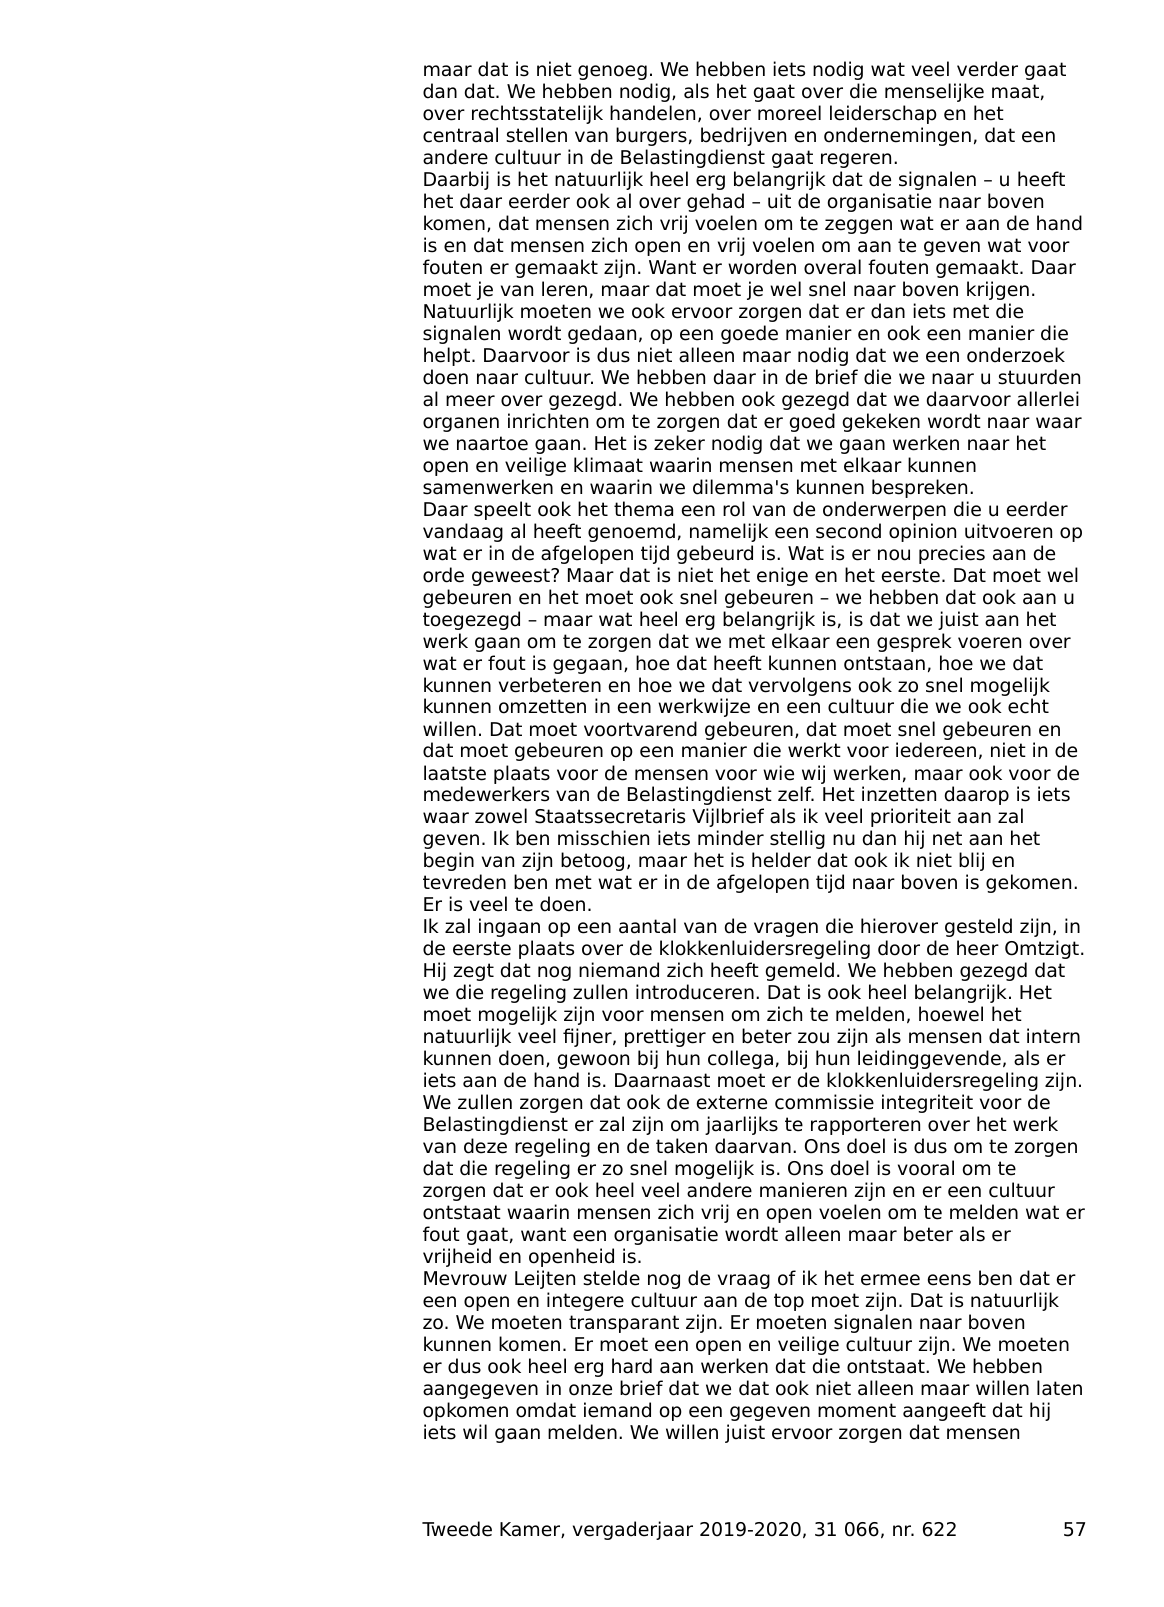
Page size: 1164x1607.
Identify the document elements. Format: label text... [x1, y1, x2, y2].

text maar dat is niet genoeg. We hebben iets nodig wat veel verder gaat dan dat. We hebben nodig, als het gaat over die menselijke maat, over rechtsstatelijk handelen, over moreel leiderschap en het centraal stellen van burgers, bedrijven en ondernemingen, dat een andere cultuur in de Belastingdienst gaat regeren. [422, 59, 1087, 169]
text Daar speelt ook het thema een rol van de onderwerpen die u eerder vandaag al heeft genoemd, namelijk een second opinion uitvoeren op wat er in de afgelopen tijd gebeurd is. Wat is er nou precies aan de orde geweest? Maar dat is niet het enige en het eerste. Dat moet wel gebeuren en het moet ook snel gebeuren – we hebben dat ook aan u toegezegd – maar wat heel erg belangrijk is, is dat we juist aan het werk gaan om te zorgen dat we met elkaar een gesprek voeren over wat er fout is gegaan, hoe dat heeft kunnen ontstaan, hoe we dat kunnen verbeteren en hoe we dat vervolgens ook zo snel mogelijk kunnen omzetten in een werkwijze en een cultuur die we ook echt willen. Dat moet voortvarend gebeuren, dat moet snel gebeuren en dat moet gebeuren op een manier die werkt voor iedereen, niet in de laatste plaats voor de mensen voor wie wij werken, maar ook voor de medewerkers van de Belastingdienst zelf. Het inzetten daarop is iets waar zowel Staatssecretaris Vijlbrief als ik veel prioriteit aan zal geven. Ik ben misschien iets minder stellig nu dan hij net aan het begin van zijn betoog, maar het is helder dat ook ik niet blij en tevreden ben met wat er in de afgelopen tijd naar boven is gekomen. Er is veel te doen. [422, 499, 1087, 916]
text Mevrouw Leijten stelde nog de vraag of ik het ermee eens ben dat er een open en integere cultuur aan de top moet zijn. Dat is natuurlijk zo. We moeten transparant zijn. Er moeten signalen naar boven kunnen komen. Er moet een open en veilige cultuur zijn. We moeten er dus ook heel erg hard aan werken dat die ontstaat. We hebben aangegeven in onze brief dat we dat ook niet alleen maar willen laten opkomen omdat iemand op een gegeven moment aangeeft dat hij iets wil gaan melden. We willen juist ervoor zorgen dat mensen [422, 1268, 1087, 1444]
text Daarbij is het natuurlijk heel erg belangrijk dat de signalen – u heeft het daar eerder ook al over gehad – uit de organisatie naar boven komen, dat mensen zich vrij voelen om te zeggen wat er aan de hand is en dat mensen zich open en vrij voelen om aan te geven wat voor fouten er gemaakt zijn. Want er worden overal fouten gemaakt. Daar moet je van leren, maar dat moet je wel snel naar boven krijgen. Natuurlijk moeten we ook ervoor zorgen dat er dan iets met die signalen wordt gedaan, op een goede manier en ook een manier die helpt. Daarvoor is dus niet alleen maar nodig dat we een onderzoek doen naar cultuur. We hebben daar in de brief die we naar u stuurden al meer over gezegd. We hebben ook gezegd dat we daarvoor allerlei organen inrichten om te zorgen dat er goed gekeken wordt naar waar we naartoe gaan. Het is zeker nodig dat we gaan werken naar het open en veilige klimaat waarin mensen met elkaar kunnen samenwerken en waarin we dilemma's kunnen bespreken. [422, 169, 1087, 499]
text Ik zal ingaan op een aantal van de vragen die hierover gesteld zijn, in de eerste plaats over de klokkenluidersregeling door de heer Omtzigt. Hij zegt dat nog niemand zich heeft gemeld. We hebben gezegd dat we die regeling zullen introduceren. Dat is ook heel belangrijk. Het moet mogelijk zijn voor mensen om zich te melden, hoewel het natuurlijk veel fijner, prettiger en beter zou zijn als mensen dat intern kunnen doen, gewoon bij hun collega, bij hun leidinggevende, als er iets aan de hand is. Daarnaast moet er de klokkenluidersregeling zijn. We zullen zorgen dat ook de externe commissie integriteit voor de Belastingdienst er zal zijn om jaarlijks te rapporteren over het werk van deze regeling en de taken daarvan. Ons doel is dus om te zorgen dat die regeling er zo snel mogelijk is. Ons doel is vooral om te zorgen dat er ook heel veel andere manieren zijn en er een cultuur ontstaat waarin mensen zich vrij en open voelen om te melden wat er fout gaat, want een organisatie wordt alleen maar beter als er vrijheid en openheid is. [422, 916, 1087, 1268]
